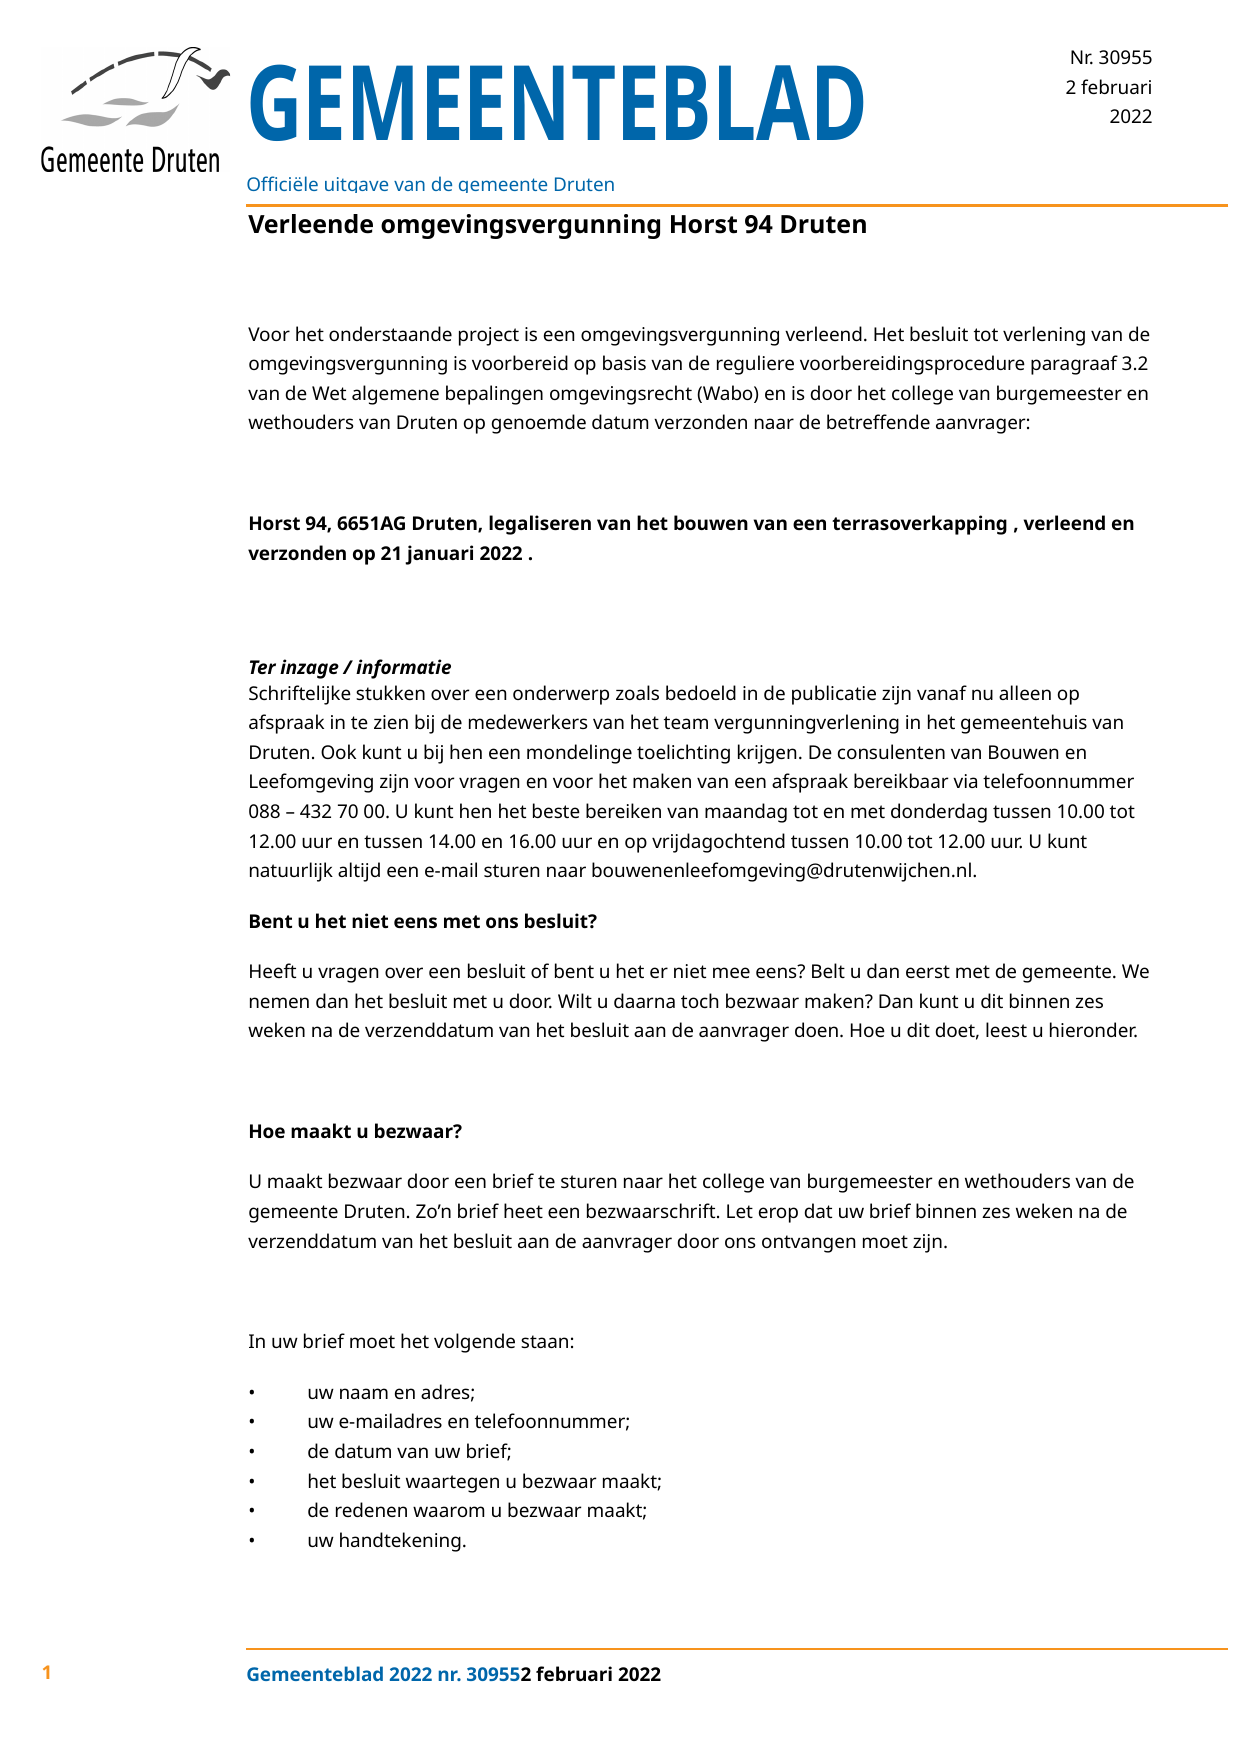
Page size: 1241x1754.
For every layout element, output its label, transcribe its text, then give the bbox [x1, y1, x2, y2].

text U maakt bezwaar door een brief te sturen naar het college van burgemeester en wethouders van de gemeente Druten. Zo’n brief heet een bezwaarschrift. Let erop dat uw brief binnen zes weken na de verzenddatum van het besluit aan de aanvrager door ons ontvangen moet zijn. [248, 1169, 1152, 1254]
text Heeft u vragen over een besluit of bent u het er niet mee eens? Belt u dan eerst met de gemeente. We nemen dan het besluit met u door. Wilt u daarna toch bezwaar maken? Dan kunt u dit binnen zes weken na de verzenddatum van het besluit aan de aanvrager doen. Hoe u dit doet, leest u hieronder. [248, 958, 1152, 1043]
picture [41, 47, 231, 172]
text Ter inzage / informatie [248, 654, 1152, 680]
text Horst 94, 6651AG Druten, legaliseren van het bouwen van een terrasoverkapping , verleend en verzonden op 21 januari 2022 . [248, 510, 1152, 566]
text Schriftelijke stukken over een onderwerp zoals bedoeld in de publicatie zijn vanaf nu alleen op afspraak in te zien bij de medewerkers van het team vergunningverlening in het gemeentehuis van Druten. Ook kunt u bij hen een mondelinge toelichting krijgen. De consulenten van Bouwen en Leefomgeving zijn voor vragen en voor het maken van een afspraak bereikbaar via telefoonnummer 088 – 432 70 00. U kunt hen het beste bereiken van maandag tot en met donderdag tussen 10.00 tot 12.00 uur en tussen 14.00 en 16.00 uur en op vrijdagochtend tussen 10.00 tot 12.00 uur. U kunt natuurlijk altijd een e-mail sturen naar bouwenenleefomgeving@drutenwijchen.nl. [248, 680, 1152, 883]
text In uw brief moet het volgende staan: [248, 1329, 1152, 1354]
list het besluit waartegen u bezwaar maakt; [248, 1468, 1152, 1494]
text Voor het onderstaande project is een omgevingsvergunning verleend. Het besluit tot verlening van de omgevingsvergunning is voorbereid op basis van de reguliere voorbereidingsprocedure paragraaf 3.2 van de Wet algemene bepalingen omgevingsrecht (Wabo) en is door het college van burgemeester en wethouders van Druten op genoemde datum verzonden naar de betreffende aanvrager: [248, 321, 1152, 435]
text Verleende omgevingsvergunning Horst 94 Druten [248, 207, 1152, 241]
list uw e-mailadres en telefoonnummer; [248, 1409, 1152, 1434]
list uw handtekening. [248, 1527, 1152, 1553]
text Bent u het niet eens met ons besluit? [248, 908, 1152, 934]
list uw naam en adres; [248, 1379, 1152, 1405]
text Hoe maakt u bezwaar? [248, 1118, 1152, 1144]
list de redenen waarom u bezwaar maakt; [248, 1497, 1152, 1523]
list de datum van uw brief; [248, 1438, 1152, 1464]
